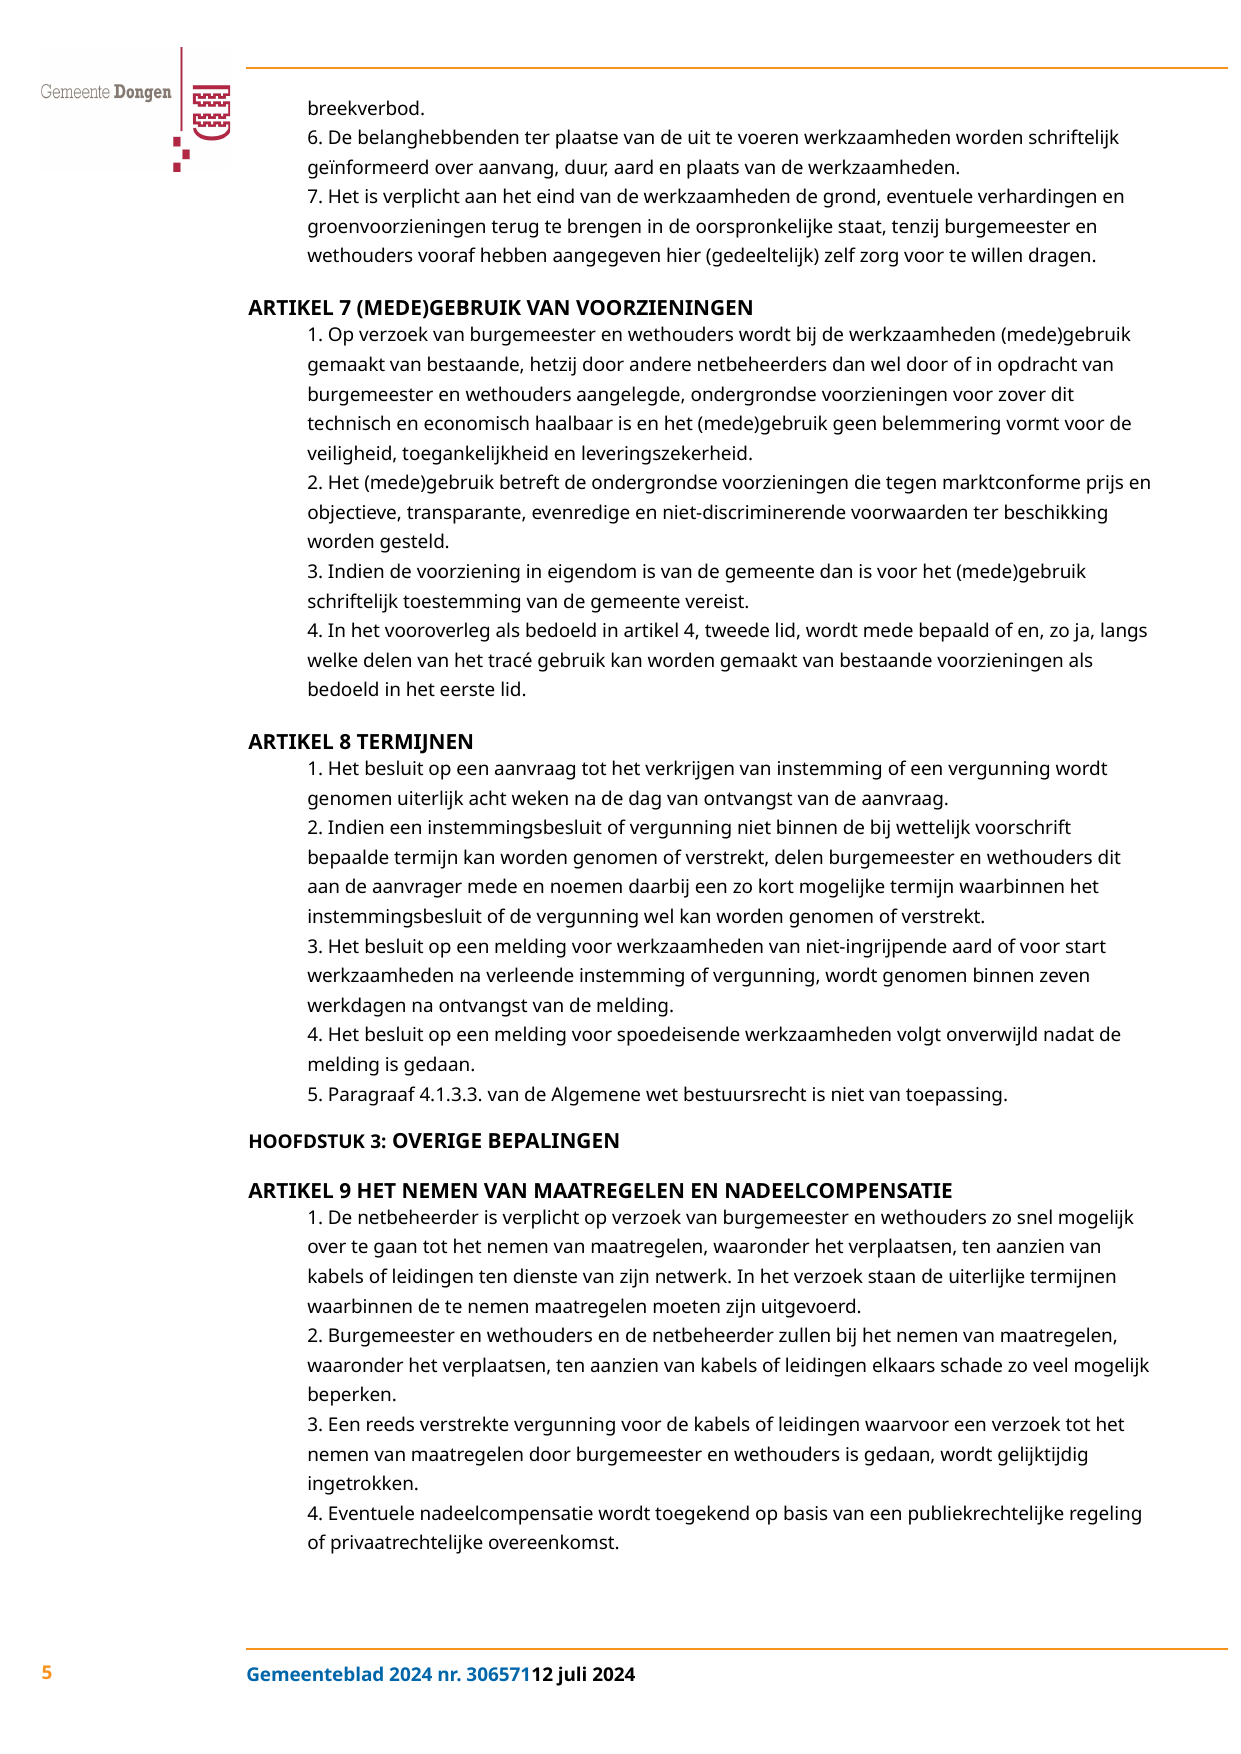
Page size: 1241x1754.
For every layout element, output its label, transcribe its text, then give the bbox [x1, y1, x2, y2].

list 4. Het besluit op een melding voor spoedeisende werkzaamheden volgt onverwijld nadat de melding is gedaan. [248, 1022, 1152, 1077]
list 2. Indien een instemmingsbesluit of vergunning niet binnen de bij wettelijk voorschrift bepaalde termijn kan worden genomen of verstrekt, delen burgemeester en wethouders dit aan de aanvrager mede en noemen daarbij een zo kort mogelijke termijn waarbinnen het instemmingsbesluit of de vergunning wel kan worden genomen of verstrekt. [248, 814, 1152, 929]
list 1. Het besluit op een aanvraag tot het verkrijgen van instemming of een vergunning wordt genomen uiterlijk acht weken na de dag van ontvangst van de aanvraag. [248, 755, 1152, 811]
list breekverbod. [248, 95, 1152, 121]
list 5. Paragraaf 4.1.3.3. van de Algemene wet bestuursrecht is niet van toepassing. [248, 1081, 1152, 1107]
text ARTIKEL 9 HET NEMEN VAN MAATREGELEN EN NADEELCOMPENSATIE [248, 1176, 1152, 1204]
list 3. Een reeds verstrekte vergunning voor de kabels of leidingen waarvoor een verzoek tot het nemen van maatregelen door burgemeester en wethouders is gedaan, wordt gelijktijdig ingetrokken. [248, 1411, 1152, 1496]
list 1. De netbeheerder is verplicht op verzoek van burgemeester en wethouders zo snel mogelijk over te gaan tot het nemen van maatregelen, waaronder het verplaatsen, ten aanzien van kabels of leidingen ten dienste van zijn netwerk. In het verzoek staan de uiterlijke termijnen waarbinnen de te nemen maatregelen moeten zijn uitgevoerd. [248, 1204, 1152, 1319]
list 4. Eventuele nadeelcompensatie wordt toegekend op basis van een publiekrechtelijke regeling of privaatrechtelijke overeenkomst. [248, 1500, 1152, 1555]
list 1. Op verzoek van burgemeester en wethouders wordt bij de werkzaamheden (mede)gebruik gemaakt van bestaande, hetzij door andere netbeheerders dan wel door of in opdracht van burgemeester en wethouders aangelegde, ondergrondse voorzieningen voor zover dit technisch en economisch haalbaar is en het (mede)gebruik geen belemmering vormt voor de veiligheid, toegankelijkheid en leveringszekerheid. [248, 322, 1152, 466]
list 2. Burgemeester en wethouders en de netbeheerder zullen bij het nemen van maatregelen, waaronder het verplaatsen, ten aanzien van kabels of leidingen elkaars schade zo veel mogelijk beperken. [248, 1322, 1152, 1407]
list 3. Indien de voorziening in eigendom is van de gemeente dan is voor het (mede)gebruik schriftelijk toestemming van de gemeente vereist. [248, 558, 1152, 613]
picture [41, 47, 231, 172]
list 7. Het is verplicht aan het eind van de werkzaamheden de grond, eventuele verhardingen en groenvoorzieningen terug te brengen in de oorspronkelijke staat, tenzij burgemeester en wethouders vooraf hebben aangegeven hier (gedeeltelijk) zelf zorg voor te willen dragen. [248, 183, 1152, 268]
text HOOFDSTUK 3: OVERIGE BEPALINGEN [248, 1126, 1152, 1155]
list 4. In het vooroverleg als bedoeld in artikel 4, tweede lid, wordt mede bepaald of en, zo ja, langs welke delen van het tracé gebruik kan worden gemaakt van bestaande voorzieningen als bedoeld in het eerste lid. [248, 617, 1152, 702]
text ARTIKEL 7 (MEDE)GEBRUIK VAN VOORZIENINGEN [248, 293, 1152, 322]
list 3. Het besluit op een melding voor werkzaamheden van niet-ingrijpende aard of voor start werkzaamheden na verleende instemming of vergunning, wordt genomen binnen zeven werkdagen na ontvangst van de melding. [248, 933, 1152, 1018]
text ARTIKEL 8 TERMIJNEN [248, 727, 1152, 755]
list 2. Het (mede)gebruik betreft de ondergrondse voorzieningen die tegen marktconforme prijs en objectieve, transparante, evenredige en niet-discriminerende voorwaarden ter beschikking worden gesteld. [248, 469, 1152, 554]
list 6. De belanghebbenden ter plaatse van de uit te voeren werkzaamheden worden schriftelijk geïnformeerd over aanvang, duur, aard en plaats van de werkzaamheden. [248, 124, 1152, 180]
